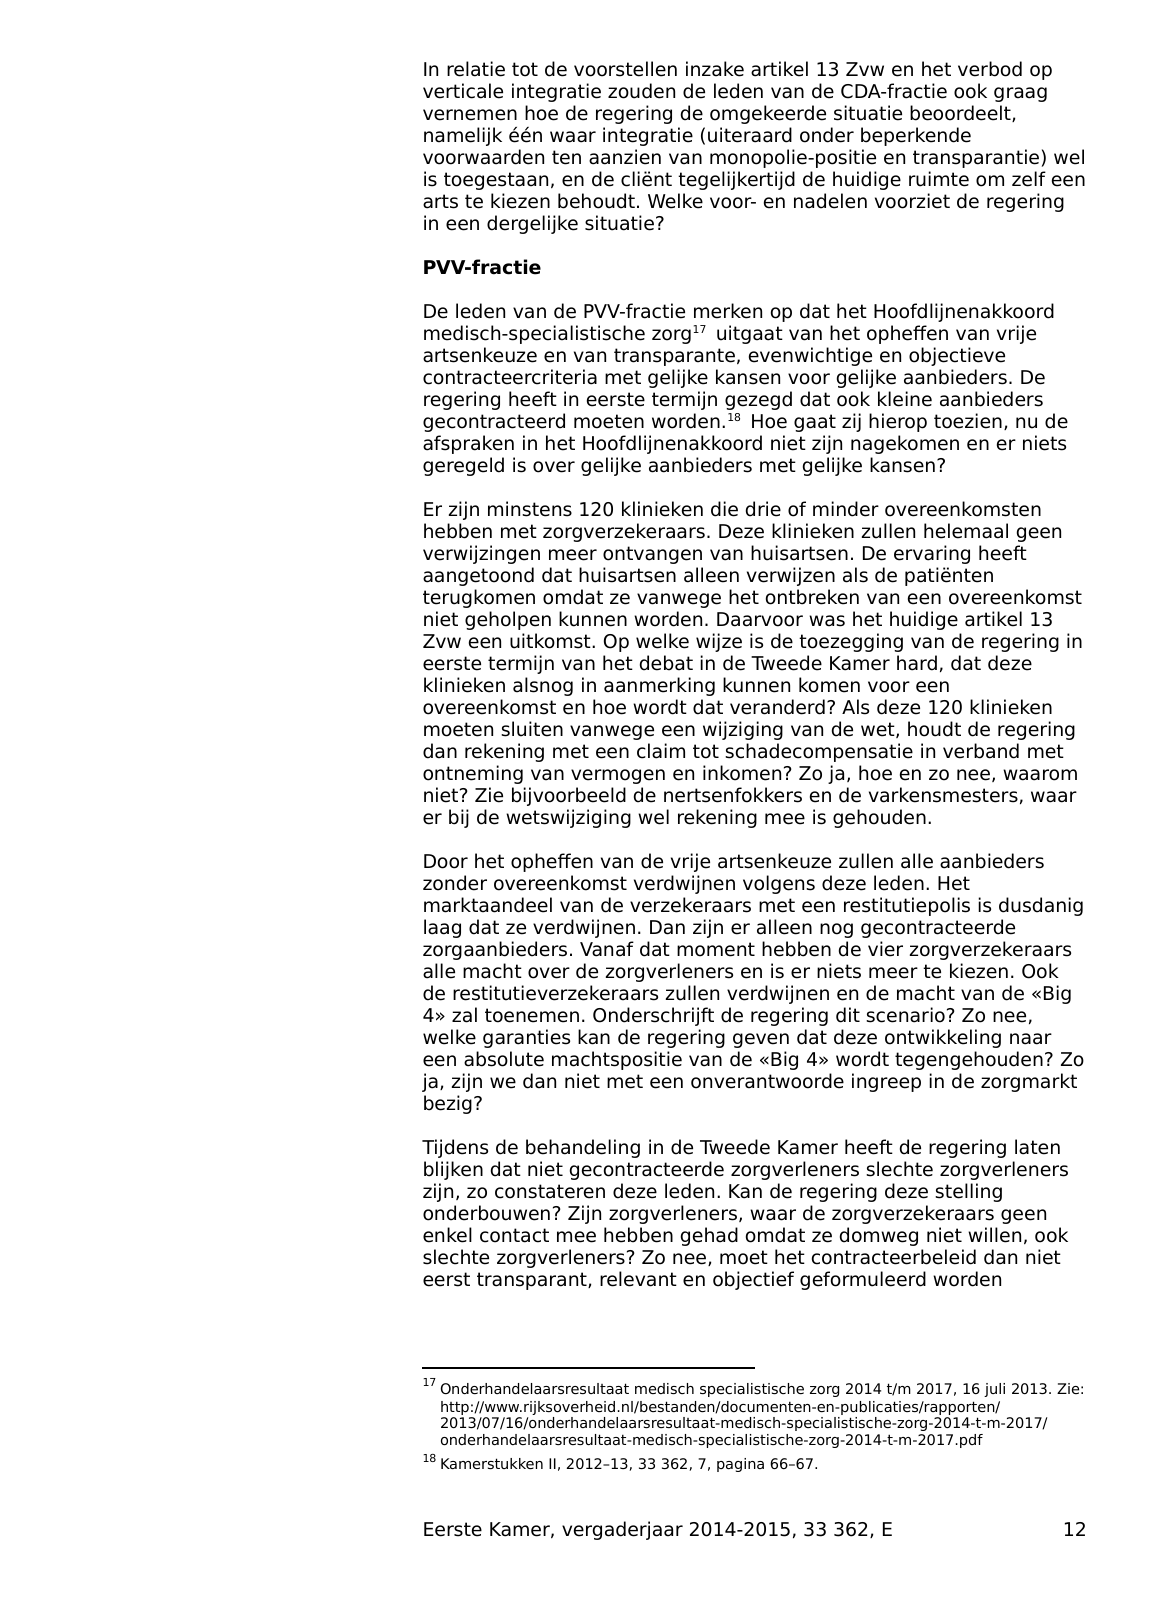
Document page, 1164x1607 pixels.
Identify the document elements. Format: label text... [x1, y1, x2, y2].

text Onderhandelaarsresultaat medisch specialistische zorg 2014 t/m 2017, 16 juli 2013. Zie: http://www.rijksoverheid.nl/bestanden/documenten-en-publicaties/rapporten/2013/07/16/onderhandelaarsresultaat-medisch-specialistische-zorg-2014-t-m-2017/onderhandelaarsresultaat-medisch-specialistische-zorg-2014-t-m-2017.pdf [422, 1377, 1087, 1449]
text Tijdens de behandeling in de Tweede Kamer heeft de regering laten blijken dat niet gecontracteerde zorgverleners slechte zorgverleners zijn, zo constateren deze leden. Kan de regering deze stelling onderbouwen? Zijn zorgverleners, waar de zorgverzekeraars geen enkel contact mee hebben gehad omdat ze domweg niet willen, ook slechte zorgverleners? Zo nee, moet het contracteerbeleid dan niet eerst transparant, relevant en objectief geformuleerd worden [422, 1137, 1087, 1291]
text Kamerstukken II, 2012–13, 33 362, 7, pagina 66–67. [422, 1452, 1087, 1474]
subtitle PVV-fractie [422, 257, 1087, 279]
text Door het opheffen van de vrije artsenkeuze zullen alle aanbieders zonder overeenkomst verdwijnen volgens deze leden. Het marktaandeel van de verzekeraars met een restitutiepolis is dusdanig laag dat ze verdwijnen. Dan zijn er alleen nog gecontracteerde zorgaanbieders. Vanaf dat moment hebben de vier zorgverzekeraars alle macht over de zorgverleners en is er niets meer te kiezen. Ook de restitutieverzekeraars zullen verdwijnen en de macht van de «Big 4» zal toenemen. Onderschrijft de regering dit scenario? Zo nee, welke garanties kan de regering geven dat deze ontwikkeling naar een absolute machtspositie van de «Big 4» wordt tegengehouden? Zo ja, zijn we dan niet met een onverantwoorde ingreep in de zorgmarkt bezig? [422, 851, 1087, 1115]
text In relatie tot de voorstellen inzake artikel 13 Zvw en het verbod op verticale integratie zouden de leden van de CDA-fractie ook graag vernemen hoe de regering de omgekeerde situatie beoordeelt, namelijk één waar integratie (uiteraard onder beperkende voorwaarden ten aanzien van monopolie-positie en transparantie) wel is toegestaan, en de cliënt tegelijkertijd de huidige ruimte om zelf een arts te kiezen behoudt. Welke voor- en nadelen voorziet de regering in een dergelijke situatie? [422, 59, 1087, 235]
text Er zijn minstens 120 klinieken die drie of minder overeenkomsten hebben met zorgverzekeraars. Deze klinieken zullen helemaal geen verwijzingen meer ontvangen van huisartsen. De ervaring heeft aangetoond dat huisartsen alleen verwijzen als de patiënten terugkomen omdat ze vanwege het ontbreken van een overeenkomst niet geholpen kunnen worden. Daarvoor was het huidige artikel 13 Zvw een uitkomst. Op welke wijze is de toezegging van de regering in eerste termijn van het debat in de Tweede Kamer hard, dat deze klinieken alsnog in aanmerking kunnen komen voor een overeenkomst en hoe wordt dat veranderd? Als deze 120 klinieken moeten sluiten vanwege een wijziging van de wet, houdt de regering dan rekening met een claim tot schadecompensatie in verband met ontneming van vermogen en inkomen? Zo ja, hoe en zo nee, waarom niet? Zie bijvoorbeeld de nertsenfokkers en de varkensmesters, waar er bij de wetswijziging wel rekening mee is gehouden. [422, 499, 1087, 829]
text De leden van de PVV-fractie merken op dat het Hoofdlijnenakkoord medisch-specialistische zorg uitgaat van het opheffen van vrije artsenkeuze en van transparante, evenwichtige en objectieve contracteercriteria met gelijke kansen voor gelijke aanbieders. De regering heeft in eerste termijn gezegd dat ook kleine aanbieders gecontracteerd moeten worden. Hoe gaat zij hierop toezien, nu de afspraken in het Hoofdlijnenakkoord niet zijn nagekomen en er niets geregeld is over gelijke aanbieders met gelijke kansen? [422, 301, 1087, 477]
